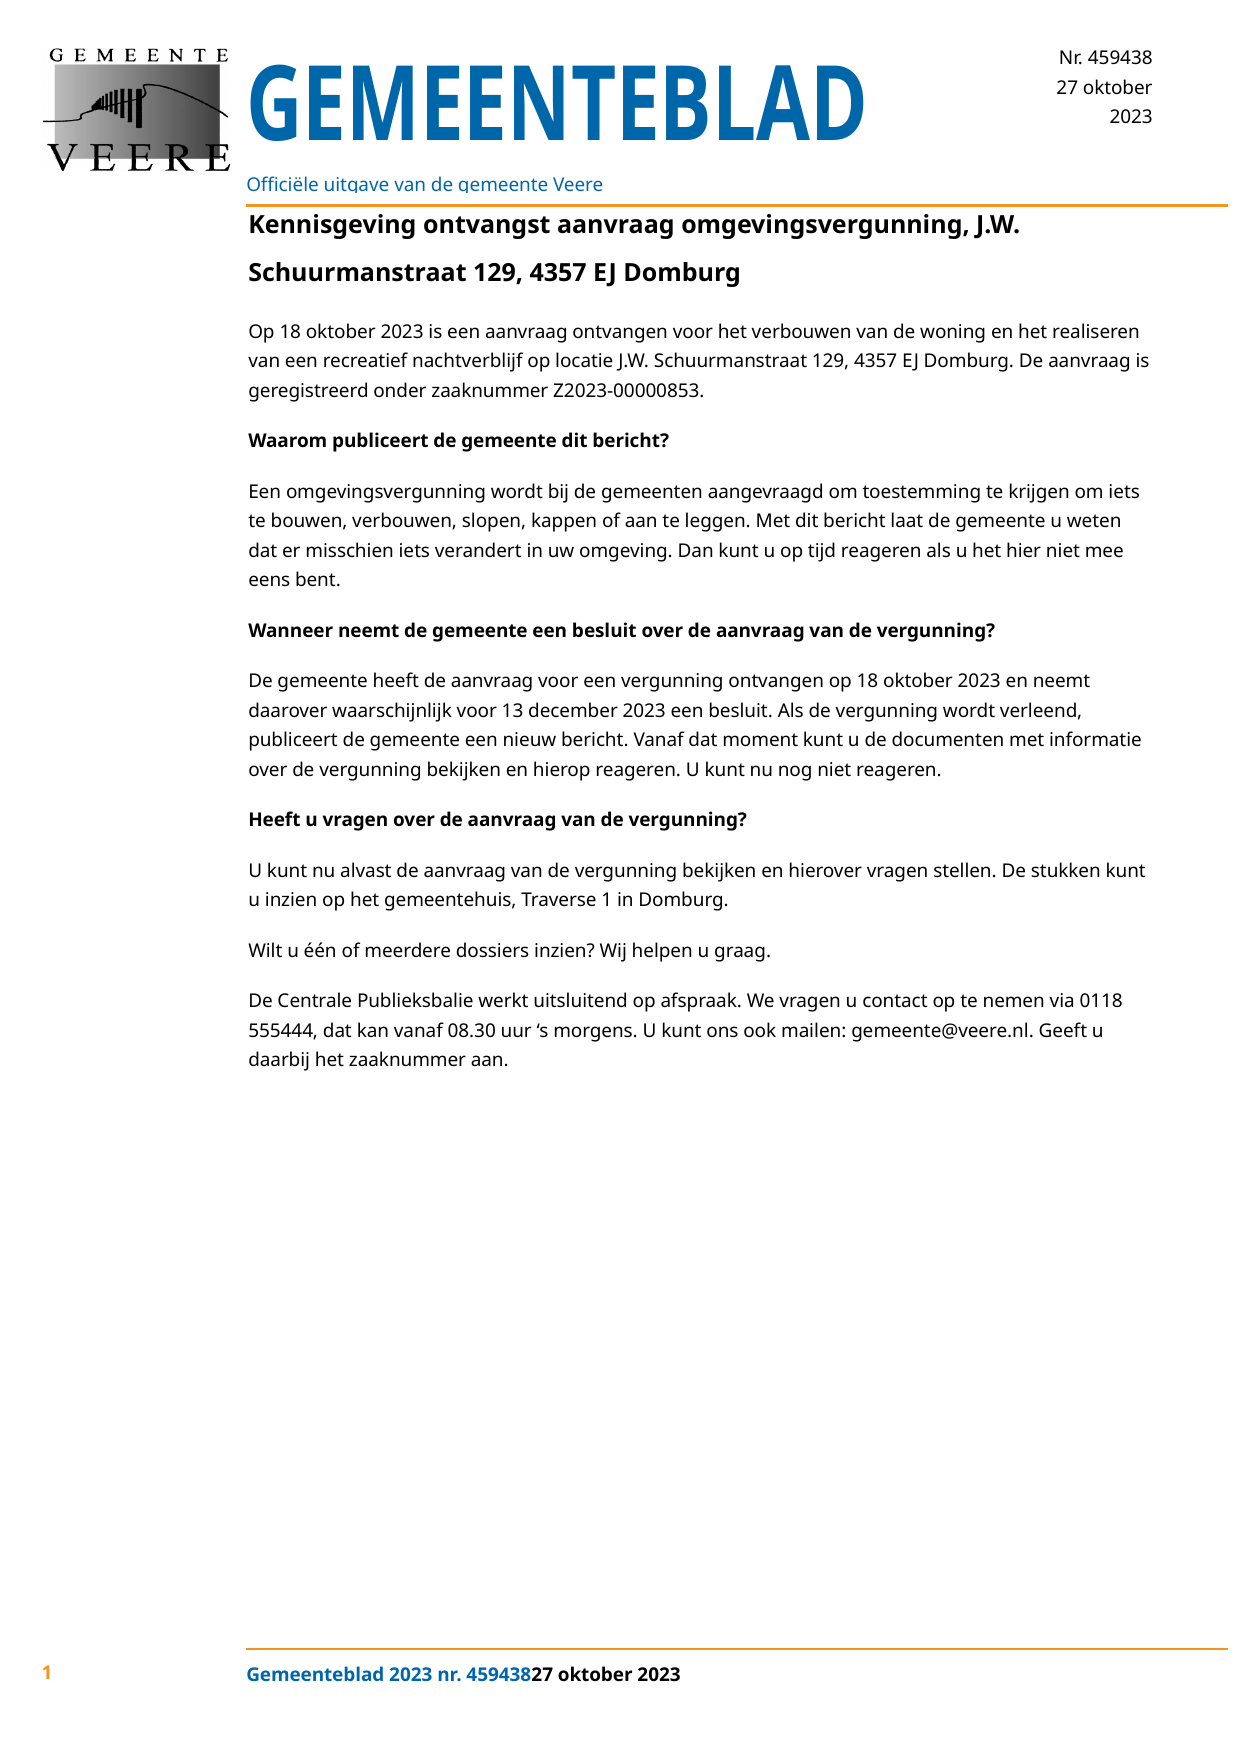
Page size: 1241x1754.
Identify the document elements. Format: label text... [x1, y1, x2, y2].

text De Centrale Publieksbalie werkt uitsluitend op afspraak. We vragen u contact op te nemen via 0118 555444, dat kan vanaf 08.30 uur ‘s morgens. U kunt ons ook mailen: gemeente@veere.nl. Geeft u daarbij het zaaknummer aan. [248, 987, 1152, 1072]
text De gemeente heeft de aanvraag voor een vergunning ontvangen op 18 oktober 2023 en neemt daarover waarschijnlijk voor 13 december 2023 een besluit. Als de vergunning wordt verleend, publiceert de gemeente een nieuw bericht. Vanaf dat moment kunt u de documenten met informatie over de vergunning bekijken en hierop reageren. U kunt nu nog niet reageren. [248, 667, 1152, 782]
text Waarom publiceert de gemeente dit bericht? [248, 427, 1152, 453]
picture [41, 47, 231, 172]
text U kunt nu alvast de aanvraag van de vergunning bekijken en hierover vragen stellen. De stukken kunt u inzien op het gemeentehuis, Traverse 1 in Domburg. [248, 857, 1152, 912]
text Wanneer neemt de gemeente een besluit over de aanvraag van de vergunning? [248, 617, 1152, 643]
text Heeft u vragen over de aanvraag van de vergunning? [248, 807, 1152, 832]
text Kennisgeving ontvangst aanvraag omgevingsvergunning, J.W. Schuurmanstraat 129, 4357 EJ Domburg [248, 207, 1152, 288]
text Op 18 oktober 2023 is een aanvraag ontvangen voor het verbouwen van de woning en het realiseren van een recreatief nachtverblijf op locatie J.W. Schuurmanstraat 129, 4357 EJ Domburg. De aanvraag is geregistreerd onder zaaknummer Z2023-00000853. [248, 318, 1152, 403]
text Een omgevingsvergunning wordt bij de gemeenten aangevraagd om toestemming te krijgen om iets te bouwen, verbouwen, slopen, kappen of aan te leggen. Met dit bericht laat de gemeente u weten dat er misschien iets verandert in uw omgeving. Dan kunt u op tijd reageren als u het hier niet mee eens bent. [248, 478, 1152, 592]
text Wilt u één of meerdere dossiers inzien? Wij helpen u graag. [248, 937, 1152, 963]
